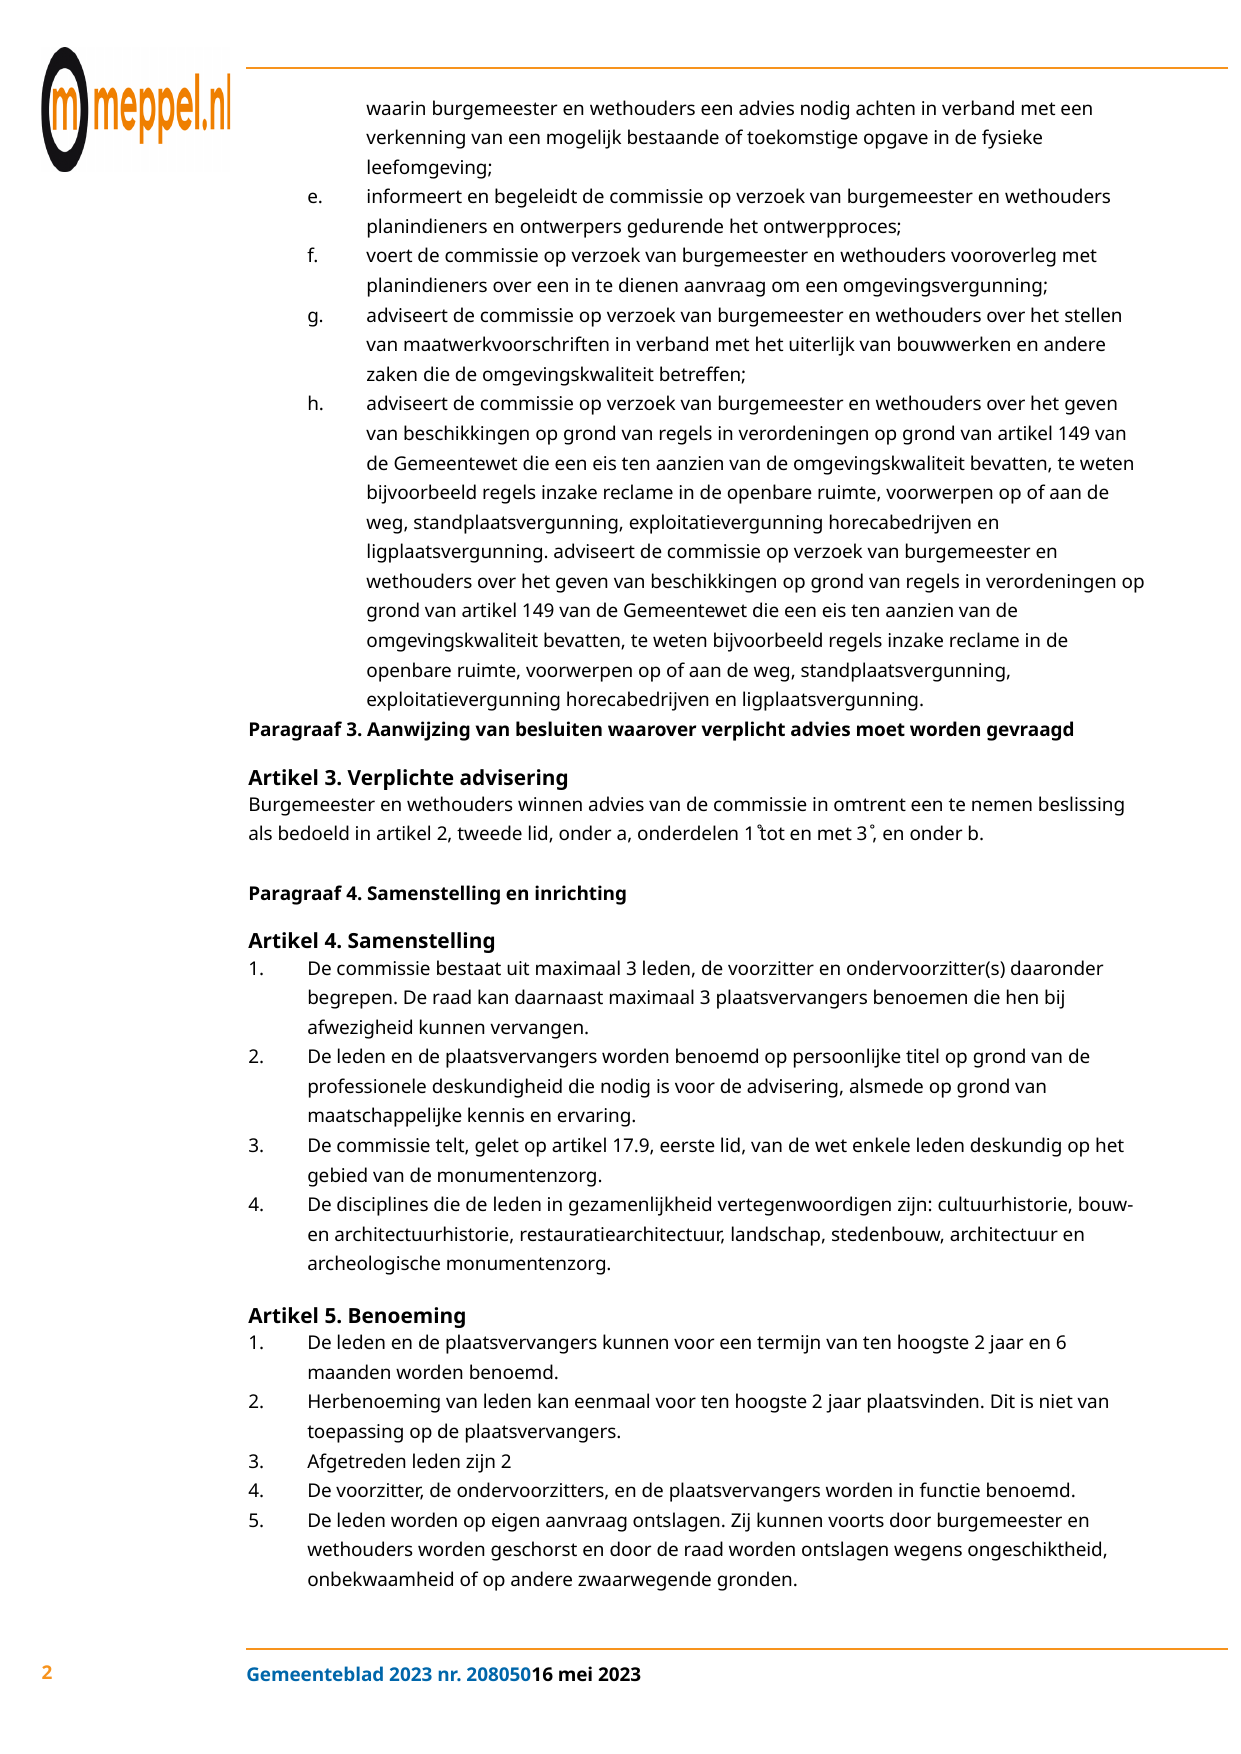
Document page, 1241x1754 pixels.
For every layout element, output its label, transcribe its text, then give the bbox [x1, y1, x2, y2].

list De disciplines die de leden in gezamenlijkheid vertegenwoordigen zijn: cultuurhistorie, bouw- en architectuurhistorie, restauratiearchitectuur, landschap, stedenbouw, architectuur en archeologische monumentenzorg. [248, 1191, 1152, 1276]
list De commissie telt, gelet op artikel 17.9, eerste lid, van de wet enkele leden deskundig op het gebied van de monumentenzorg. [248, 1132, 1152, 1188]
list De leden en de plaatsvervangers kunnen voor een termijn van ten hoogste 2 jaar en 6 maanden worden benoemd. [248, 1329, 1152, 1385]
list Herbenoeming van leden kan eenmaal voor ten hoogste 2 jaar plaatsvinden. Dit is niet van toepassing op de plaatsvervangers. [248, 1389, 1152, 1444]
list voert de commissie op verzoek van burgemeester en wethouders vooroverleg met planindieners over een in te dienen aanvraag om een omgevingsvergunning; [307, 243, 1152, 298]
list De leden en de plaatsvervangers worden benoemd op persoonlijke titel op grond van de professionele deskundigheid die nodig is voor de advisering, alsmede op grond van maatschappelijke kennis en ervaring. [248, 1043, 1152, 1128]
text Burgemeester en wethouders winnen advies van de commissie in omtrent een te nemen beslissing als bedoeld in artikel 2, tweede lid, onder a, onderdelen 1 ̊tot en met 3 ̊, en onder b. [248, 791, 1152, 846]
text Paragraaf 3. Aanwijzing van besluiten waarover verplicht advies moet worden gevraagd [248, 716, 1152, 742]
list De voorzitter, de ondervoorzitters, en de plaatsvervangers worden in functie benoemd. [248, 1477, 1152, 1503]
text Artikel 3. Verplichte advisering [248, 763, 1152, 791]
text Artikel 4. Samenstelling [248, 926, 1152, 955]
list De commissie bestaat uit maximaal 3 leden, de voorzitter en ondervoorzitter(s) daaronder begrepen. De raad kan daarnaast maximaal 3 plaatsvervangers benoemen die hen bij afwezigheid kunnen vervangen. [248, 955, 1152, 1040]
list informeert en begeleidt de commissie op verzoek van burgemeester en wethouders planindieners en ontwerpers gedurende het ontwerpproces; [307, 183, 1152, 239]
text Paragraaf 4. Samenstelling en inrichting [248, 880, 1152, 906]
picture [41, 47, 231, 172]
list Afgetreden leden zijn 2 [248, 1448, 1152, 1473]
list adviseert de commissie op verzoek van burgemeester en wethouders over het stellen van maatwerkvoorschriften in verband met het uiterlijk van bouwwerken en andere zaken die de omgevingskwaliteit betreffen; [307, 302, 1152, 387]
list waarin burgemeester en wethouders een advies nodig achten in verband met een verkenning van een mogelijk bestaande of toekomstige opgave in de fysieke leefomgeving; [307, 95, 1152, 180]
text Artikel 5. Benoeming [248, 1301, 1152, 1329]
list De leden worden op eigen aanvraag ontslagen. Zij kunnen voorts door burgemeester en wethouders worden geschorst en door de raad worden ontslagen wegens ongeschiktheid, onbekwaamheid of op andere zwaarwegende gronden. [248, 1507, 1152, 1592]
list adviseert de commissie op verzoek van burgemeester en wethouders over het geven van beschikkingen op grond van regels in verordeningen op grond van artikel 149 van de Gemeentewet die een eis ten aanzien van de omgevingskwaliteit bevatten, te weten bijvoorbeeld regels inzake reclame in de openbare ruimte, voorwerpen op of aan de weg, standplaatsvergunning, exploitatievergunning horecabedrijven en ligplaatsvergunning. adviseert de commissie op verzoek van burgemeester en wethouders over het geven van beschikkingen op grond van regels in verordeningen op grond van artikel 149 van de Gemeentewet die een eis ten aanzien van de omgevingskwaliteit bevatten, te weten bijvoorbeeld regels inzake reclame in de openbare ruimte, voorwerpen op of aan de weg, standplaatsvergunning, exploitatievergunning horecabedrijven en ligplaatsvergunning. [307, 391, 1152, 712]
